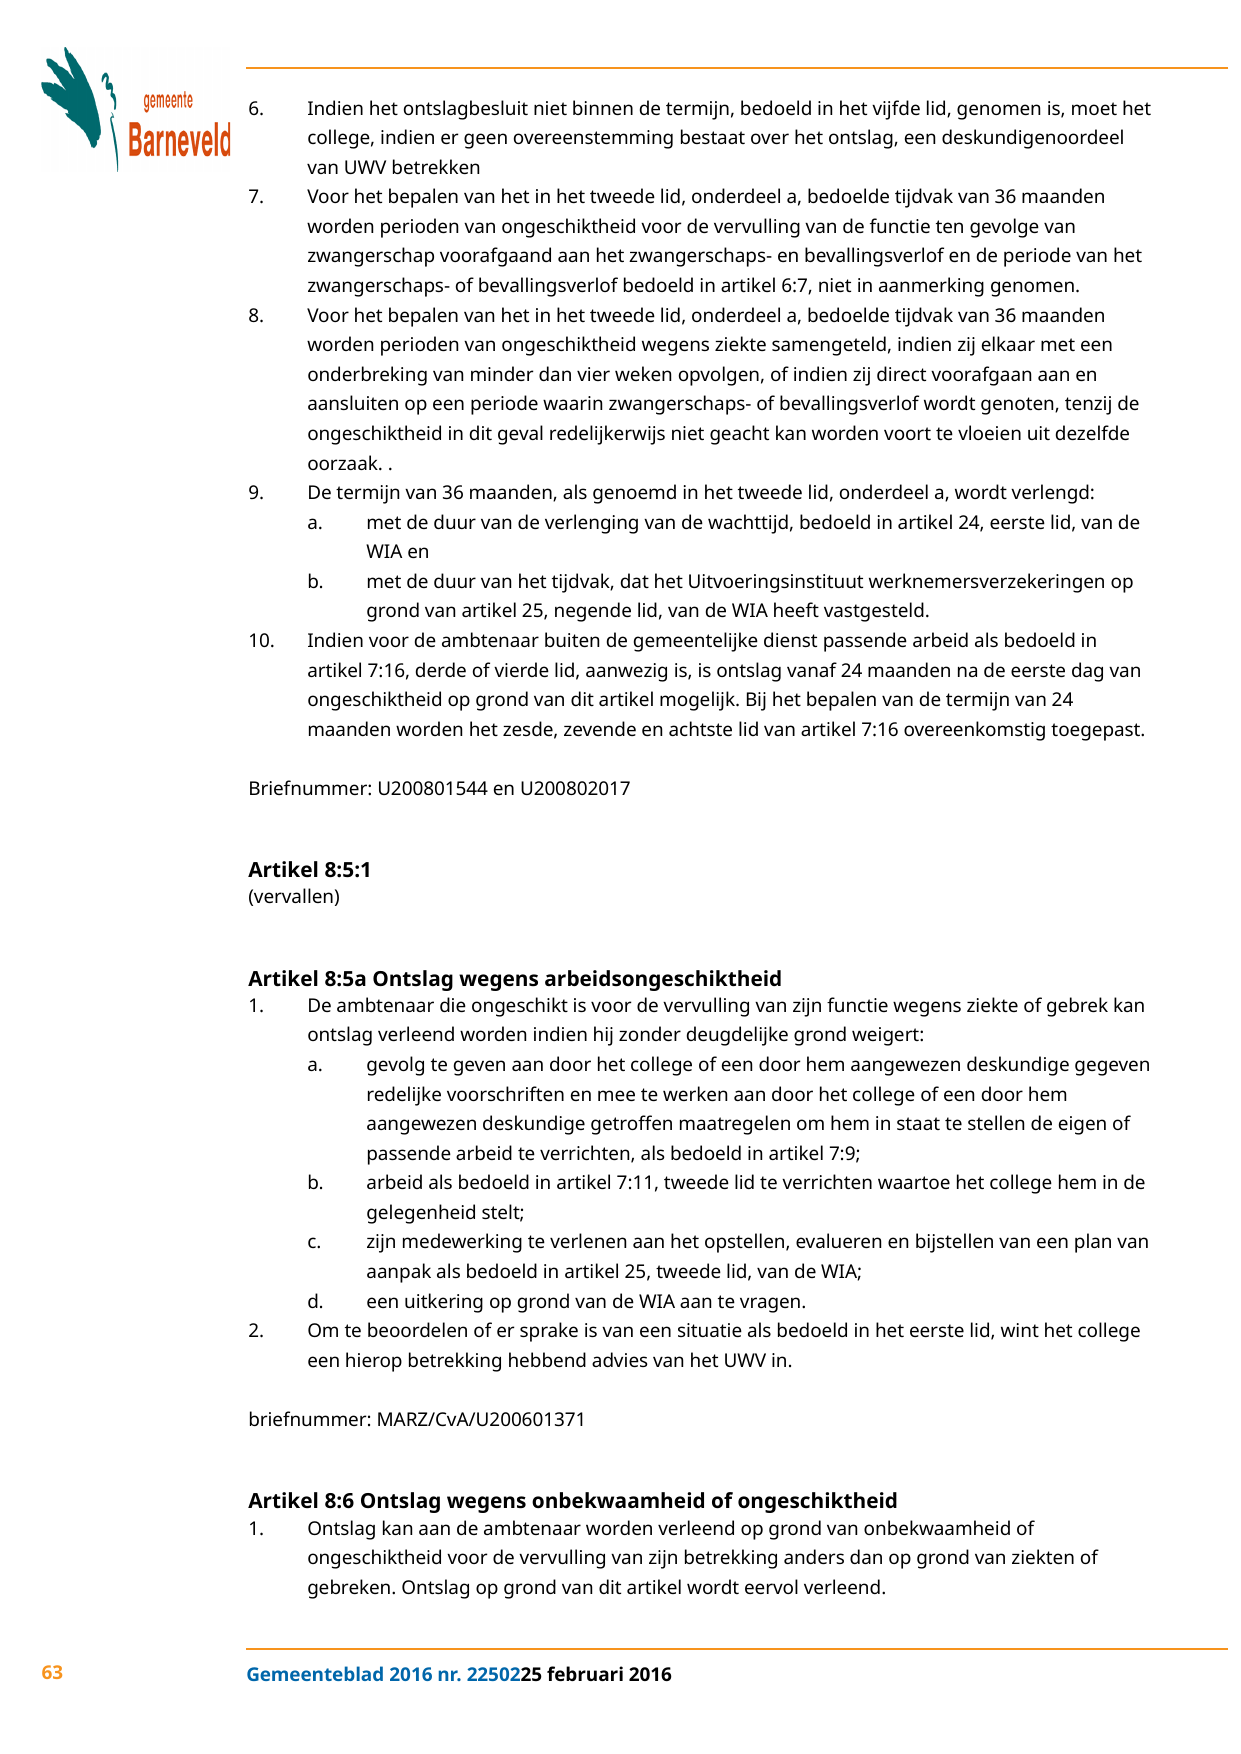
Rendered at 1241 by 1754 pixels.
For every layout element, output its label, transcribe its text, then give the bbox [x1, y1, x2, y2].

list Voor het bepalen van het in het tweede lid, onderdeel a, bedoelde tijdvak van 36 maanden worden perioden van ongeschiktheid voor de vervulling van de functie ten gevolge van zwangerschap voorafgaand aan het zwangerschaps- en bevallingsverlof en de periode van het zwangerschaps- of bevallingsverlof bedoeld in artikel 6:7, niet in aanmerking genomen. [248, 183, 1152, 298]
list Indien het ontslagbesluit niet binnen de termijn, bedoeld in het vijfde lid, genomen is, moet het college, indien er geen overeenstemming bestaat over het ontslag, een deskundigenoordeel van UWV betrekken [248, 95, 1152, 180]
text Artikel 8:6 Ontslag wegens onbekwaamheid of ongeschiktheid [248, 1486, 1152, 1515]
list Indien voor de ambtenaar buiten de gemeentelijke dienst passende arbeid als bedoeld in artikel 7:16, derde of vierde lid, aanwezig is, is ontslag vanaf 24 maanden na de eerste dag van ongeschiktheid op grond van dit artikel mogelijk. Bij het bepalen van de termijn van 24 maanden worden het zesde, zevende en achtste lid van artikel 7:16 overeenkomstig toegepast. [248, 627, 1152, 742]
list met de duur van het tijdvak, dat het Uitvoeringsinstituut werknemersverzekeringen op grond van artikel 25, negende lid, van de WIA heeft vastgesteld. [307, 568, 1152, 623]
text briefnummer: MARZ/CvA/U200601371 [248, 1406, 1152, 1432]
text Briefnummer: U200801544 en U200802017 [248, 775, 1152, 801]
list Voor het bepalen van het in het tweede lid, onderdeel a, bedoelde tijdvak van 36 maanden worden perioden van ongeschiktheid wegens ziekte samengeteld, indien zij elkaar met een onderbreking van minder dan vier weken opvolgen, of indien zij direct voorafgaan aan en aansluiten op een periode waarin zwangerschaps- of bevallingsverlof wordt genoten, tenzij de ongeschiktheid in dit geval redelijkerwijs niet geacht kan worden voort te vloeien uit dezelfde oorzaak. . [248, 302, 1152, 476]
list gevolg te geven aan door het college of een door hem aangewezen deskundige gegeven redelijke voorschriften en mee te werken aan door het college of een door hem aangewezen deskundige getroffen maatregelen om hem in staat te stellen de eigen of passende arbeid te verrichten, als bedoeld in artikel 7:9; [307, 1051, 1152, 1166]
text Artikel 8:5:1 [248, 855, 1152, 884]
text Artikel 8:5a Ontslag wegens arbeidsongeschiktheid [248, 964, 1152, 992]
list zijn medewerking te verlenen aan het opstellen, evalueren en bijstellen van een plan van aanpak als bedoeld in artikel 25, tweede lid, van de WIA; [307, 1229, 1152, 1284]
text (vervallen) [248, 884, 1152, 909]
list Om te beoordelen of er sprake is van een situatie als bedoeld in het eerste lid, wint het college een hierop betrekking hebbend advies van het UWV in. [248, 1317, 1152, 1373]
picture [41, 47, 231, 172]
list arbeid als bedoeld in artikel 7:11, tweede lid te verrichten waartoe het college hem in de gelegenheid stelt; [307, 1169, 1152, 1225]
list De termijn van 36 maanden, als genoemd in het tweede lid, onderdeel a, wordt verlengd: [248, 479, 1152, 505]
list De ambtenaar die ongeschikt is voor de vervulling van zijn functie wegens ziekte of gebrek kan ontslag verleend worden indien hij zonder deugdelijke grond weigert: [248, 992, 1152, 1047]
list een uitkering op grond van de WIA aan te vragen. [307, 1288, 1152, 1314]
list Ontslag kan aan de ambtenaar worden verleend op grond van onbekwaamheid of ongeschiktheid voor de vervulling van zijn betrekking anders dan op grond van ziekten of gebreken. Ontslag op grond van dit artikel wordt eervol verleend. [248, 1515, 1152, 1599]
list met de duur van de verlenging van de wachttijd, bedoeld in artikel 24, eerste lid, van de WIA en [307, 509, 1152, 564]
